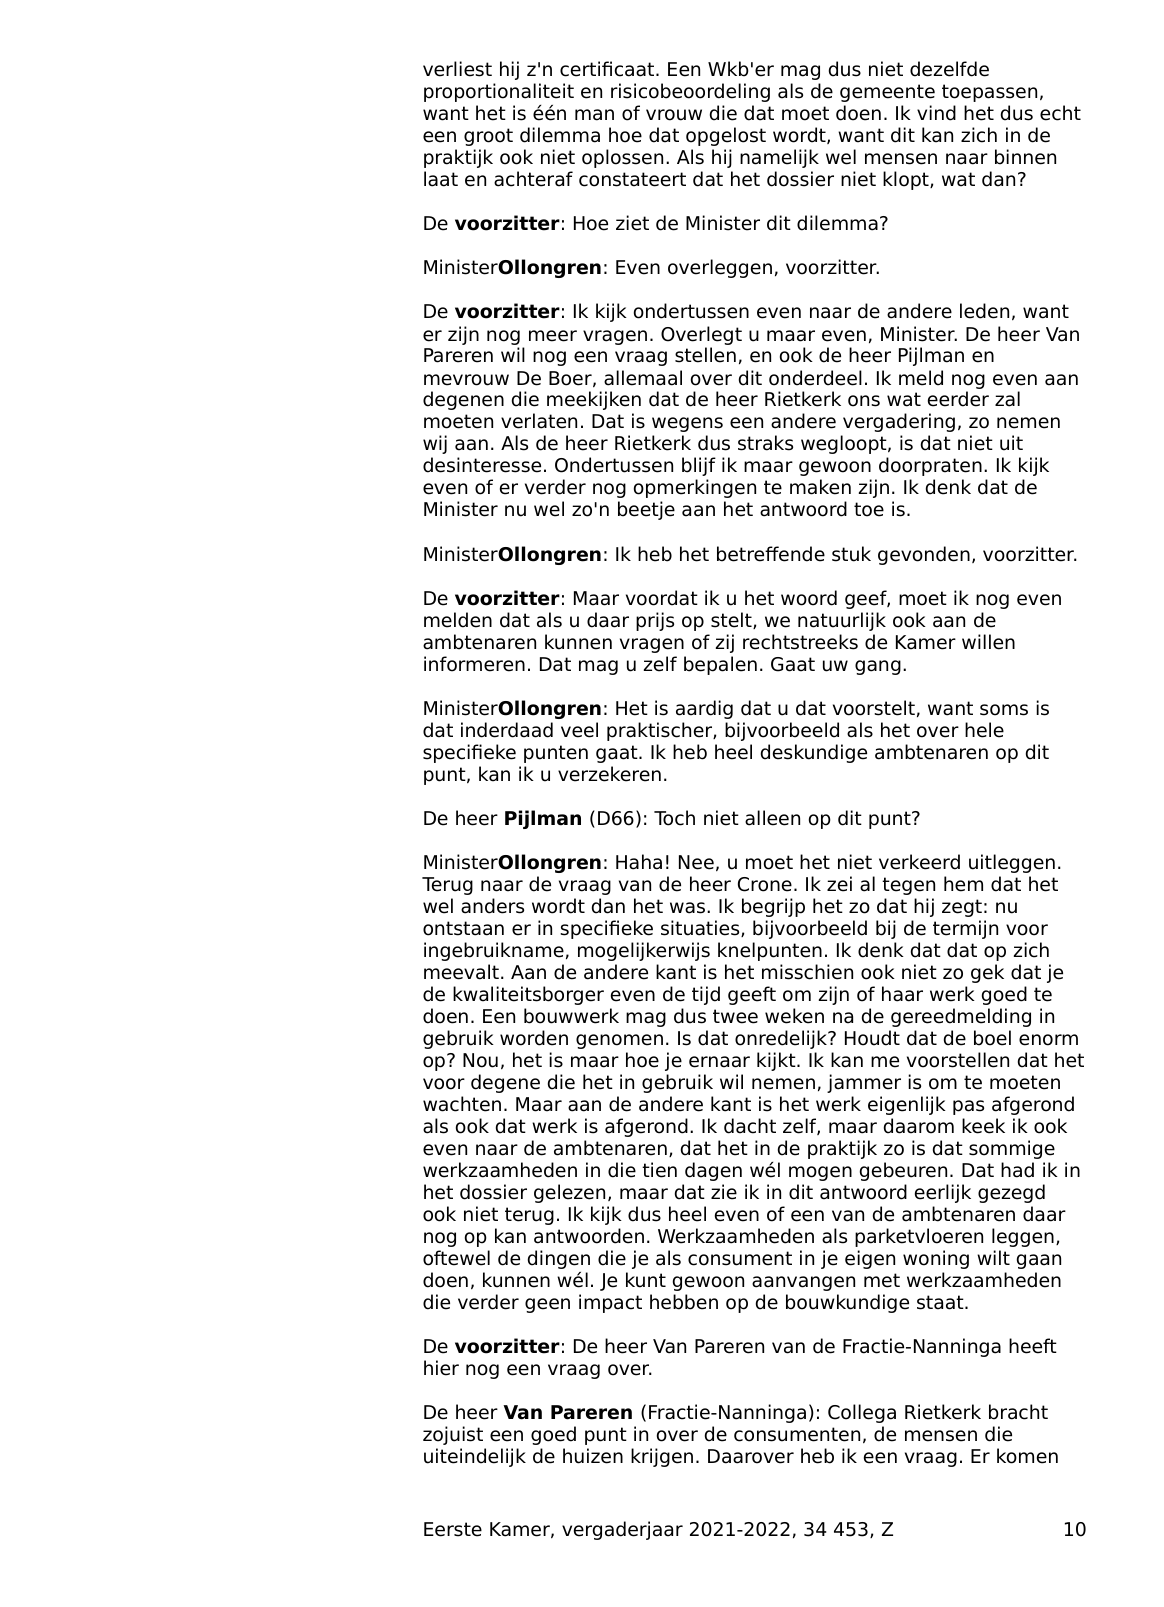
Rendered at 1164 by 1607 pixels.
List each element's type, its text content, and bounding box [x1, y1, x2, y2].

text Terug naar de vraag van de heer Crone. Ik zei al tegen hem dat het wel anders wordt dan het was. Ik begrijp het zo dat hij zegt: nu ontstaan er in specifieke situaties, bijvoorbeeld bij de termijn voor ingebruikname, mogelijkerwijs knelpunten. Ik denk dat dat op zich meevalt. Aan de andere kant is het misschien ook niet zo gek dat je de kwaliteitsborger even de tijd geeft om zijn of haar werk goed te doen. Een bouwwerk mag dus twee weken na de gereedmelding in gebruik worden genomen. Is dat onredelijk? Houdt dat de boel enorm op? Nou, het is maar hoe je ernaar kijkt. Ik kan me voorstellen dat het voor degene die het in gebruik wil nemen, jammer is om te moeten wachten. Maar aan de andere kant is het werk eigenlijk pas afgerond als ook dat werk is afgerond. Ik dacht zelf, maar daarom keek ik ook even naar de ambtenaren, dat het in de praktijk zo is dat sommige werkzaamheden in die tien dagen wél mogen gebeuren. Dat had ik in het dossier gelezen, maar dat zie ik in dit antwoord eerlijk gezegd ook niet terug. Ik kijk dus heel even of een van de ambtenaren daar nog op kan antwoorden. Werkzaamheden als parketvloeren leggen, oftewel de dingen die je als consument in je eigen woning wilt gaan doen, kunnen wél. Je kunt gewoon aanvangen met werkzaamheden die verder geen impact hebben op de bouwkundige staat. [422, 874, 1087, 1313]
text De voorzitter: Maar voordat ik u het woord geef, moet ik nog even melden dat als u daar prijs op stelt, we natuurlijk ook aan de ambtenaren kunnen vragen of zij rechtstreeks de Kamer willen informeren. Dat mag u zelf bepalen. Gaat uw gang. [422, 588, 1087, 676]
text verliest hij z'n certificaat. Een Wkb'er mag dus niet dezelfde proportionaliteit en risicobeoordeling als de gemeente toepassen, want het is één man of vrouw die dat moet doen. Ik vind het dus echt een groot dilemma hoe dat opgelost wordt, want dit kan zich in de praktijk ook niet oplossen. Als hij namelijk wel mensen naar binnen laat en achteraf constateert dat het dossier niet klopt, wat dan? [422, 59, 1087, 191]
text MinisterOllongren: Haha! Nee, u moet het niet verkeerd uitleggen. [422, 852, 1087, 874]
text De voorzitter: Ik kijk ondertussen even naar de andere leden, want er zijn nog meer vragen. Overlegt u maar even, Minister. De heer Van Pareren wil nog een vraag stellen, en ook de heer Pijlman en mevrouw De Boer, allemaal over dit onderdeel. Ik meld nog even aan degenen die meekijken dat de heer Rietkerk ons wat eerder zal moeten verlaten. Dat is wegens een andere vergadering, zo nemen wij aan. Als de heer Rietkerk dus straks wegloopt, is dat niet uit desinteresse. Ondertussen blijf ik maar gewoon doorpraten. Ik kijk even of er verder nog opmerkingen te maken zijn. Ik denk dat de Minister nu wel zo'n beetje aan het antwoord toe is. [422, 301, 1087, 521]
text De heer Van Pareren (Fractie-Nanninga): Collega Rietkerk bracht zojuist een goed punt in over de consumenten, de mensen die uiteindelijk de huizen krijgen. Daarover heb ik een vraag. Er komen [422, 1402, 1087, 1468]
text MinisterOllongren: Het is aardig dat u dat voorstelt, want soms is dat inderdaad veel praktischer, bijvoorbeeld als het over hele specifieke punten gaat. Ik heb heel deskundige ambtenaren op dit punt, kan ik u verzekeren. [422, 698, 1087, 786]
text De voorzitter: Hoe ziet de Minister dit dilemma? [422, 213, 1087, 235]
text MinisterOllongren: Ik heb het betreffende stuk gevonden, voorzitter. [422, 543, 1087, 565]
text MinisterOllongren: Even overleggen, voorzitter. [422, 257, 1087, 279]
text De heer Pijlman (D66): Toch niet alleen op dit punt? [422, 808, 1087, 830]
text De voorzitter: De heer Van Pareren van de Fractie-Nanninga heeft hier nog een vraag over. [422, 1336, 1087, 1380]
